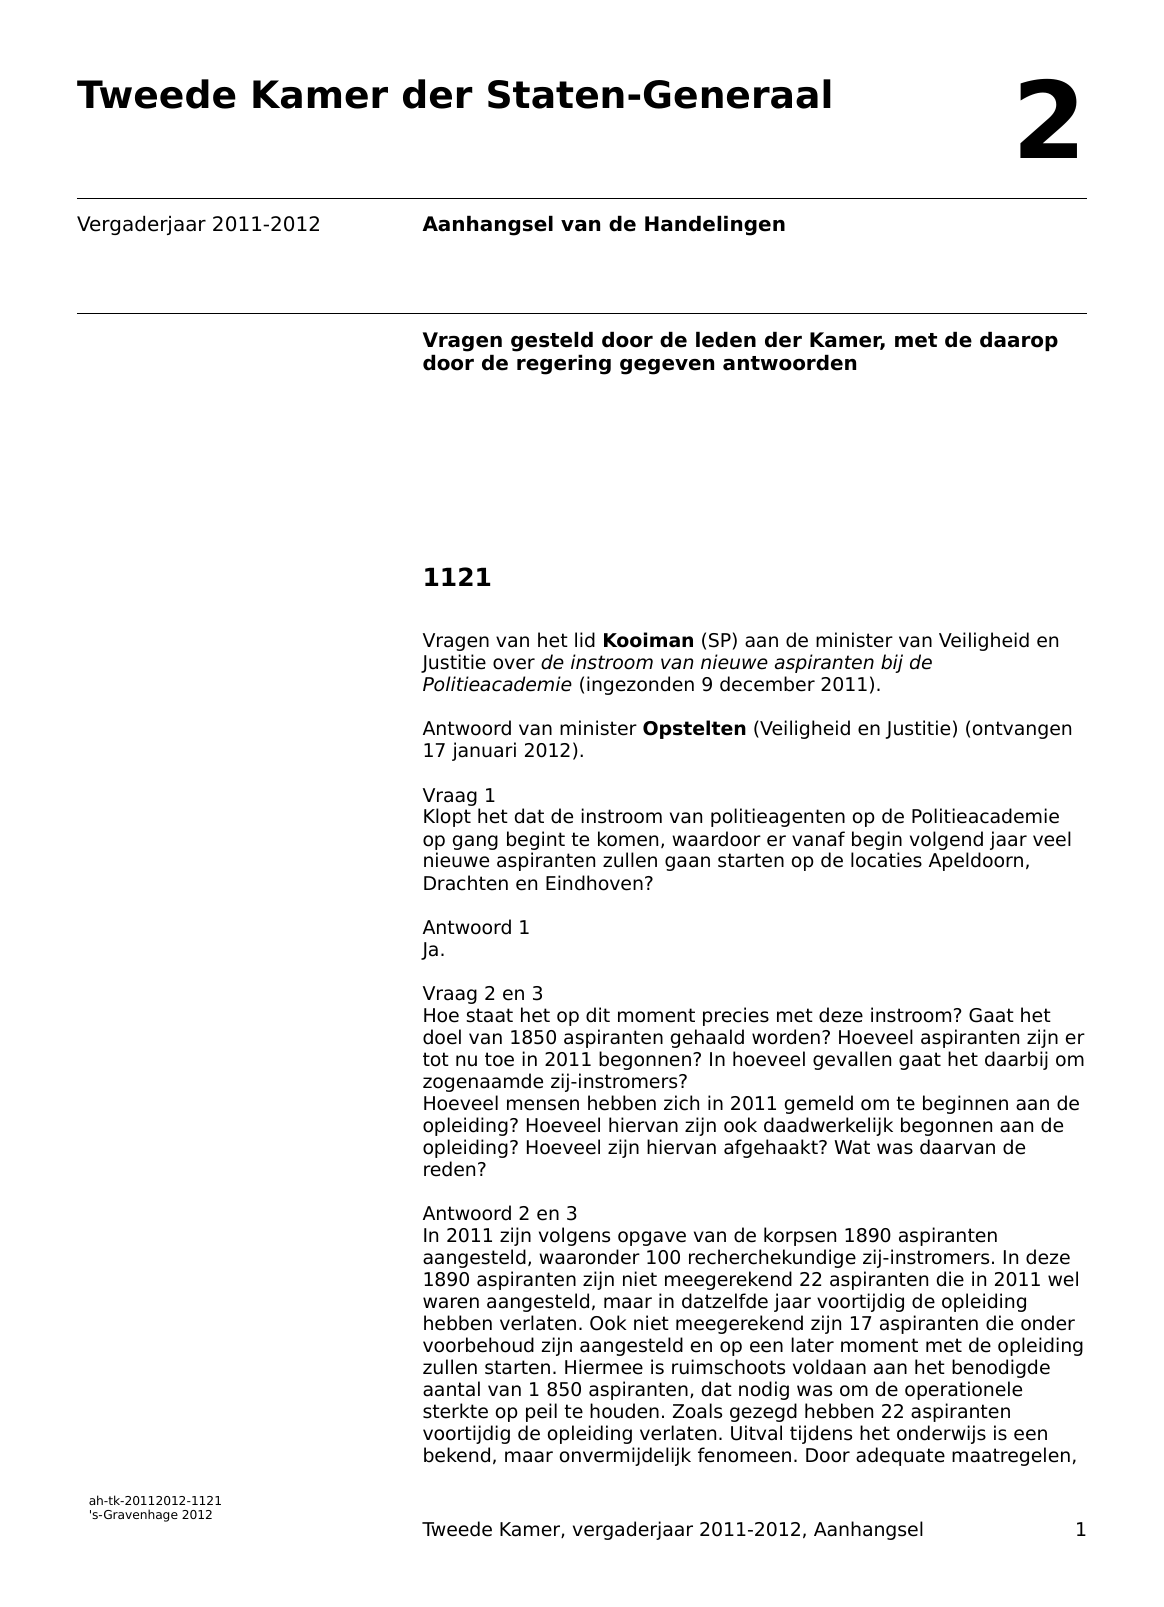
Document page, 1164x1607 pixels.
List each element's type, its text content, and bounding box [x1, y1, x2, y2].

text Klopt het dat de instroom van politieagenten op de Politieacademie op gang begint te komen, waardoor er vanaf begin volgend jaar veel nieuwe aspiranten zullen gaan starten op de locaties Apeldoorn, Drachten en Eindhoven? [422, 806, 1087, 894]
text Vragen van het lid Kooiman (SP) aan de minister van Veiligheid en Justitie over de instroom van nieuwe aspiranten bij de Politieacademie (ingezonden 9 december 2011). [422, 630, 1087, 696]
text In 2011 zijn volgens opgave van de korpsen 1890 aspiranten aangesteld, waaronder 100 recherchekundige zij-instromers. In deze 1890 aspiranten zijn niet meegerekend 22 aspiranten die in 2011 wel waren aangesteld, maar in datzelfde jaar voortijdig de opleiding hebben verlaten. Ook niet meegerekend zijn 17 aspiranten die onder voorbehoud zijn aangesteld en op een later moment met de opleiding zullen starten. Hiermee is ruimschoots voldaan aan het benodigde aantal van 1 850 aspiranten, dat nodig was om de operationele sterkte op peil te houden. Zoals gezegd hebben 22 aspiranten voortijdig de opleiding verlaten. Uitval tijdens het onderwijs is een bekend, maar onvermijdelijk fenomeen. Door adequate maatregelen, [422, 1225, 1087, 1466]
text Antwoord 2 en 3 [422, 1203, 1087, 1225]
table_header Tweede Kamer der Staten-Generaal [77, 59, 886, 198]
text ah-tk-20112012-1121 [88, 1494, 323, 1508]
table_cell [77, 314, 422, 375]
text Antwoord 1 [422, 917, 1087, 938]
table_cell Vragen gesteld door de leden der Kamer, met de daarop door de regering gegeven antwoorden [422, 314, 1087, 375]
text Hoeveel mensen hebben zich in 2011 gemeld om te beginnen aan de opleiding? Hoeveel hiervan zijn ook daadwerkelijk begonnen aan de opleiding? Hoeveel zijn hiervan afgehaakt? Wat was daarvan de reden? [422, 1093, 1087, 1181]
text Hoe staat het op dit moment precies met deze instroom? Gaat het doel van 1850 aspiranten gehaald worden? Hoeveel aspiranten zijn er tot nu toe in 2011 begonnen? In hoeveel gevallen gaat het daarbij om zogenaamde zij-instromers? [422, 1005, 1087, 1093]
table_cell Aanhangsel van de Handelingen [422, 199, 1087, 313]
text Vraag 2 en 3 [422, 983, 1087, 1005]
text 1121 [422, 563, 1087, 592]
text Vraag 1 [422, 784, 1087, 806]
table_cell Vergaderjaar 2011-2012 [77, 199, 422, 313]
text Ja. [422, 938, 1087, 961]
text 's-Gravenhage 2012 [88, 1508, 323, 1522]
text Antwoord van minister Opstelten (Veiligheid en Justitie) (ontvangen 17 januari 2012). [422, 718, 1087, 762]
table_header 2 [886, 59, 1087, 198]
